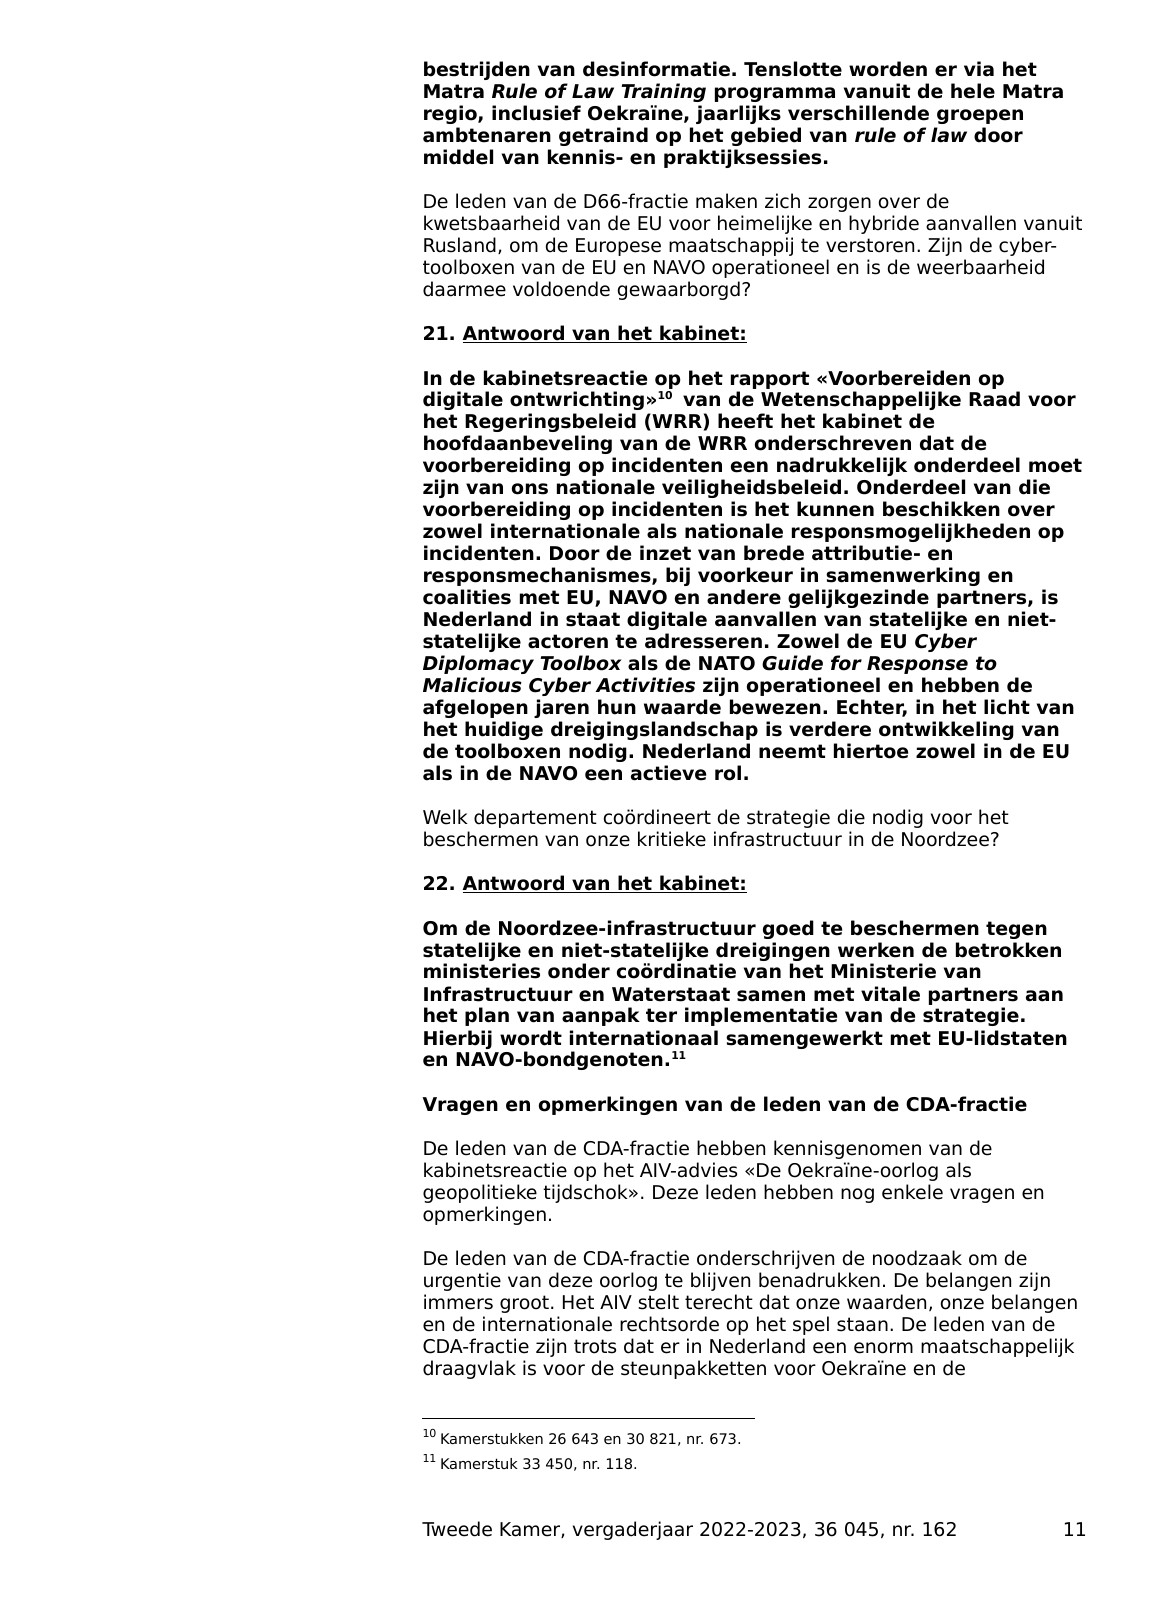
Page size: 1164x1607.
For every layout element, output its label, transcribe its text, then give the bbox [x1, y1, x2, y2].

text Kamerstukken 26 643 en 30 821, nr. 673. [422, 1427, 1087, 1449]
subtitle Vragen en opmerkingen van de leden van de CDA-fractie [422, 1093, 1087, 1116]
text 22. Antwoord van het kabinet: [422, 873, 1087, 895]
text De leden van de CDA-fractie hebben kennisgenomen van de kabinetsreactie op het AIV-advies «De Oekraïne-oorlog als geopolitieke tijdschok». Deze leden hebben nog enkele vragen en opmerkingen. [422, 1138, 1087, 1226]
text De leden van de D66-fractie maken zich zorgen over de kwetsbaarheid van de EU voor heimelijke en hybride aanvallen vanuit Rusland, om de Europese maatschappij te verstoren. Zijn de cyber-toolboxen van de EU en NAVO operationeel en is de weerbaarheid daarmee voldoende gewaarborgd? [422, 191, 1087, 301]
text Kamerstuk 33 450, nr. 118. [422, 1452, 1087, 1474]
text De leden van de CDA-fractie onderschrijven de noodzaak om de urgentie van deze oorlog te blijven benadrukken. De belangen zijn immers groot. Het AIV stelt terecht dat onze waarden, onze belangen en de internationale rechtsorde op het spel staan. De leden van de CDA-fractie zijn trots dat er in Nederland een enorm maatschappelijk draagvlak is voor de steunpakketten voor Oekraïne en de [422, 1248, 1087, 1380]
text Om de Noordzee-infrastructuur goed te beschermen tegen statelijke en niet-statelijke dreigingen werken de betrokken ministeries onder coördinatie van het Ministerie van Infrastructuur en Waterstaat samen met vitale partners aan het plan van aanpak ter implementatie van de strategie. Hierbij wordt internationaal samengewerkt met EU-lidstaten en NAVO-bondgenoten. [422, 917, 1087, 1071]
text Welk departement coördineert de strategie die nodig voor het beschermen van onze kritieke infrastructuur in de Noordzee? [422, 807, 1087, 851]
text 21. Antwoord van het kabinet: [422, 323, 1087, 345]
text bestrijden van desinformatie. Tenslotte worden er via het Matra Rule of Law Training programma vanuit de hele Matra regio, inclusief Oekraïne, jaarlijks verschillende groepen ambtenaren getraind op het gebied van rule of law door middel van kennis- en praktijksessies. [422, 59, 1087, 169]
text In de kabinetsreactie op het rapport «Voorbereiden op digitale ontwrichting» van de Wetenschappelijke Raad voor het Regeringsbeleid (WRR) heeft het kabinet de hoofdaanbeveling van de WRR onderschreven dat de voorbereiding op incidenten een nadrukkelijk onderdeel moet zijn van ons nationale veiligheidsbeleid. Onderdeel van die voorbereiding op incidenten is het kunnen beschikken over zowel internationale als nationale responsmogelijkheden op incidenten. Door de inzet van brede attributie- en responsmechanismes, bij voorkeur in samenwerking en coalities met EU, NAVO en andere gelijkgezinde partners, is Nederland in staat digitale aanvallen van statelijke en niet-statelijke actoren te adresseren. Zowel de EU Cyber Diplomacy Toolbox als de NATO Guide for Response to Malicious Cyber Activities zijn operationeel en hebben de afgelopen jaren hun waarde bewezen. Echter, in het licht van het huidige dreigingslandschap is verdere ontwikkeling van de toolboxen nodig. Nederland neemt hiertoe zowel in de EU als in de NAVO een actieve rol. [422, 367, 1087, 785]
